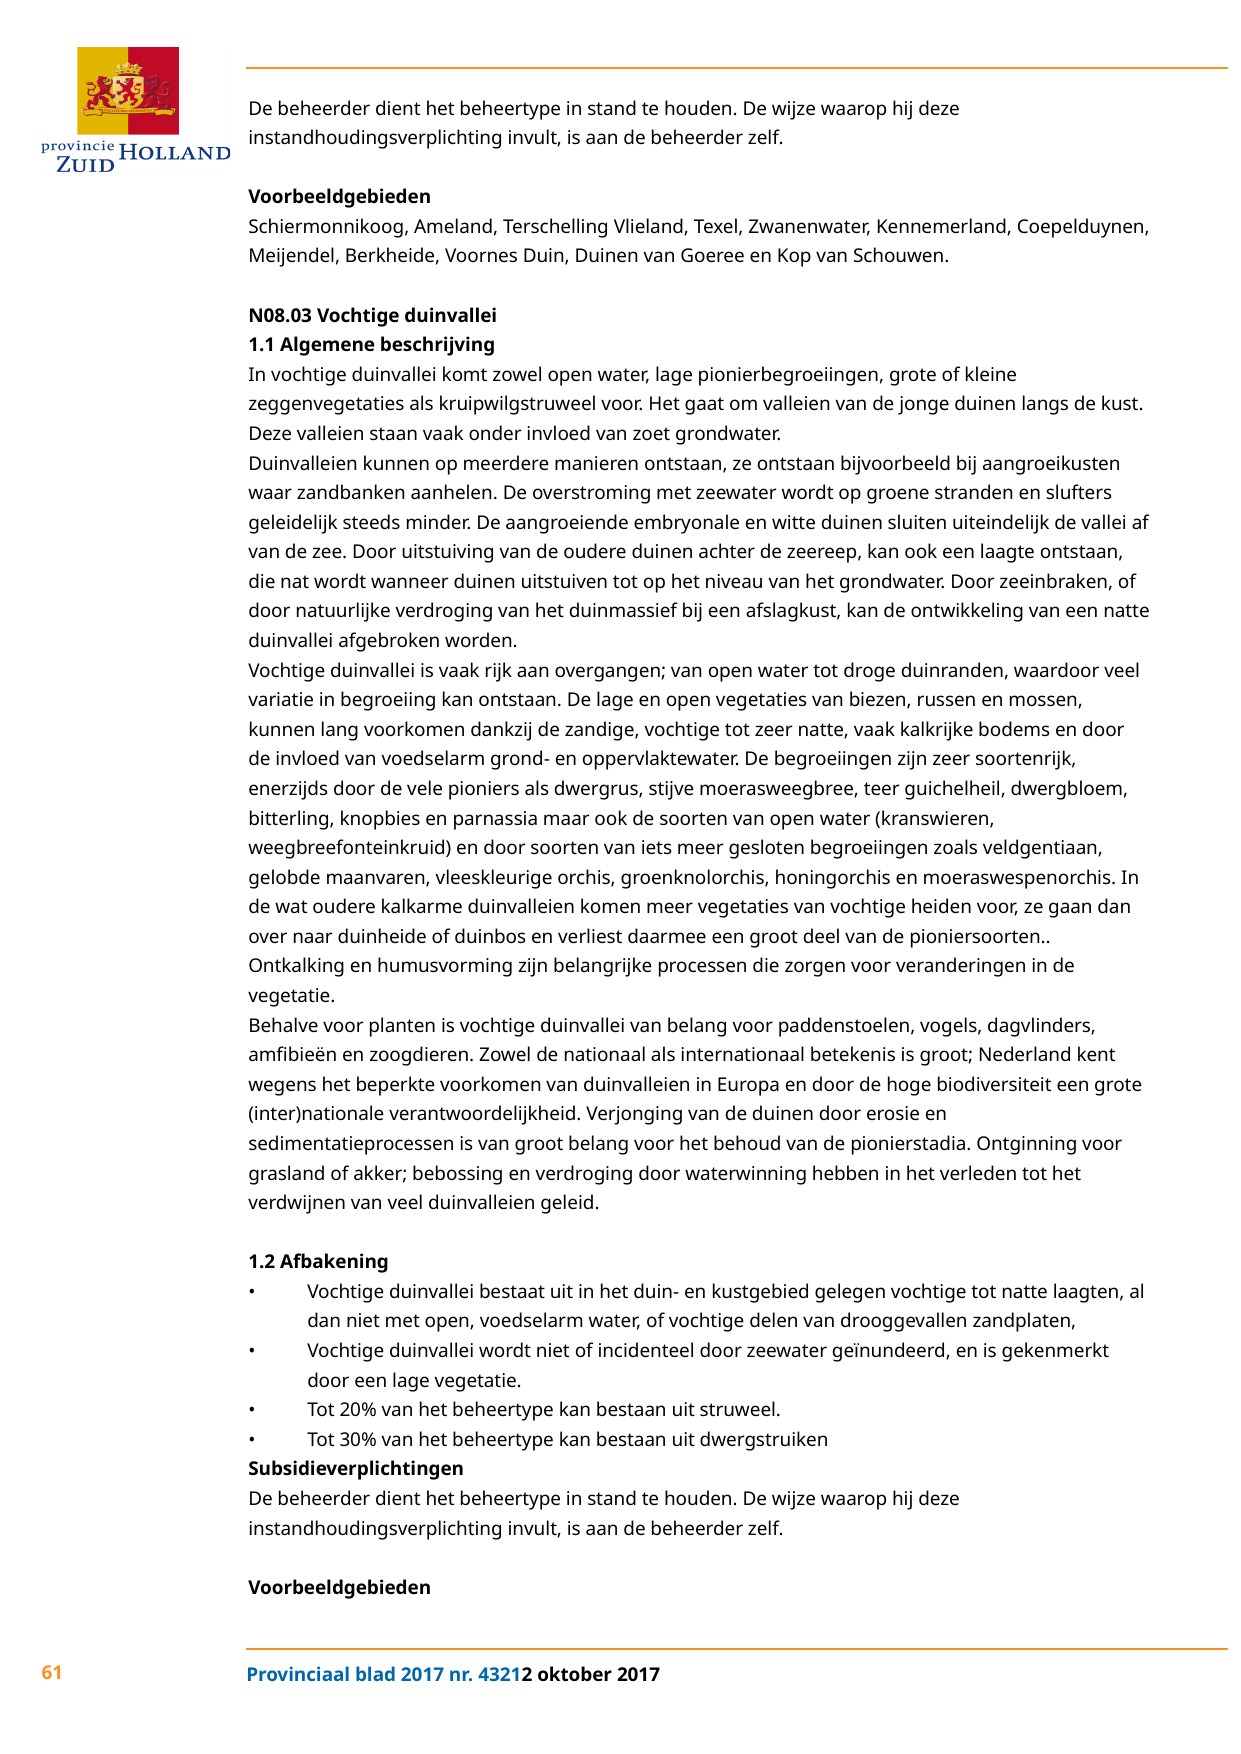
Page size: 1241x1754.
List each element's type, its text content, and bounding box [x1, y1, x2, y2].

list Vochtige duinvallei wordt niet of incidenteel door zeewater geïnundeerd, en is gekenmerkt door een lage vegetatie. [248, 1337, 1152, 1393]
text 1.2 Afbakening [248, 1248, 1152, 1274]
text Voorbeeldgebieden [248, 1574, 1152, 1600]
text Vochtige duinvallei is vaak rijk aan overgangen; van open water tot droge duinranden, waardoor veel variatie in begroeiing kan ontstaan. De lage en open vegetaties van biezen, russen en mossen, kunnen lang voorkomen dankzij de zandige, vochtige tot zeer natte, vaak kalkrijke bodems en door de invloed van voedselarm grond- en oppervlaktewater. De begroeiingen zijn zeer soortenrijk, enerzijds door de vele pioniers als dwergrus, stijve moerasweegbree, teer guichelheil, dwergbloem, bitterling, knopbies en parnassia maar ook de soorten van open water (kranswieren, weegbreefonteinkruid) en door soorten van iets meer gesloten begroeiingen zoals veldgentiaan, gelobde maanvaren, vleeskleurige orchis, groenknolorchis, honingorchis en moeraswespenorchis. In de wat oudere kalkarme duinvalleien komen meer vegetaties van vochtige heiden voor, ze gaan dan over naar duinheide of duinbos en verliest daarmee een groot deel van de pioniersoorten.. Ontkalking en humusvorming zijn belangrijke processen die zorgen voor veranderingen in de vegetatie. [248, 657, 1152, 1008]
text De beheerder dient het beheertype in stand te houden. De wijze waarop hij deze instandhoudingsverplichting invult, is aan de beheerder zelf. [248, 95, 1152, 150]
text 1.1 Algemene beschrijving [248, 331, 1152, 357]
text Subsidieverplichtingen [248, 1456, 1152, 1481]
picture [41, 47, 231, 172]
list Vochtige duinvallei bestaat uit in het duin- en kustgebied gelegen vochtige tot natte laagten, al dan niet met open, voedselarm water, of vochtige delen van drooggevallen zandplaten, [248, 1278, 1152, 1333]
text De beheerder dient het beheertype in stand te houden. De wijze waarop hij deze instandhoudingsverplichting invult, is aan de beheerder zelf. [248, 1485, 1152, 1541]
text Voorbeeldgebieden [248, 183, 1152, 209]
list Tot 30% van het beheertype kan bestaan uit dwergstruiken [248, 1426, 1152, 1452]
text Schiermonnikoog, Ameland, Terschelling Vlieland, Texel, Zwanenwater, Kennemerland, Coepelduynen, Meijendel, Berkheide, Voornes Duin, Duinen van Goeree en Kop van Schouwen. [248, 213, 1152, 268]
text Behalve voor planten is vochtige duinvallei van belang voor paddenstoelen, vogels, dagvlinders, amfibieën en zoogdieren. Zowel de nationaal als internationaal betekenis is groot; Nederland kent wegens het beperkte voorkomen van duinvalleien in Europa en door de hoge biodiversiteit een grote (inter)nationale verantwoordelijkheid. Verjonging van de duinen door erosie en sedimentatieprocessen is van groot belang voor het behoud van de pionierstadia. Ontginning voor grasland of akker; bebossing en verdroging door waterwinning hebben in het verleden tot het verdwijnen van veel duinvalleien geleid. [248, 1012, 1152, 1215]
list Tot 20% van het beheertype kan bestaan uit struweel. [248, 1396, 1152, 1422]
text In vochtige duinvallei komt zowel open water, lage pionierbegroeiingen, grote of kleine zeggenvegetaties als kruipwilgstruweel voor. Het gaat om valleien van de jonge duinen langs de kust. Deze valleien staan vaak onder invloed van zoet grondwater. [248, 361, 1152, 446]
text N08.03 Vochtige duinvallei [248, 302, 1152, 328]
text Duinvalleien kunnen op meerdere manieren ontstaan, ze ontstaan bijvoorbeeld bij aangroeikusten waar zandbanken aanhelen. De overstroming met zeewater wordt op groene stranden en slufters geleidelijk steeds minder. De aangroeiende embryonale en witte duinen sluiten uiteindelijk de vallei af van de zee. Door uitstuiving van de oudere duinen achter de zeereep, kan ook een laagte ontstaan, die nat wordt wanneer duinen uitstuiven tot op het niveau van het grondwater. Door zeeinbraken, of door natuurlijke verdroging van het duinmassief bij een afslagkust, kan de ontwikkeling van een natte duinvallei afgebroken worden. [248, 450, 1152, 653]
